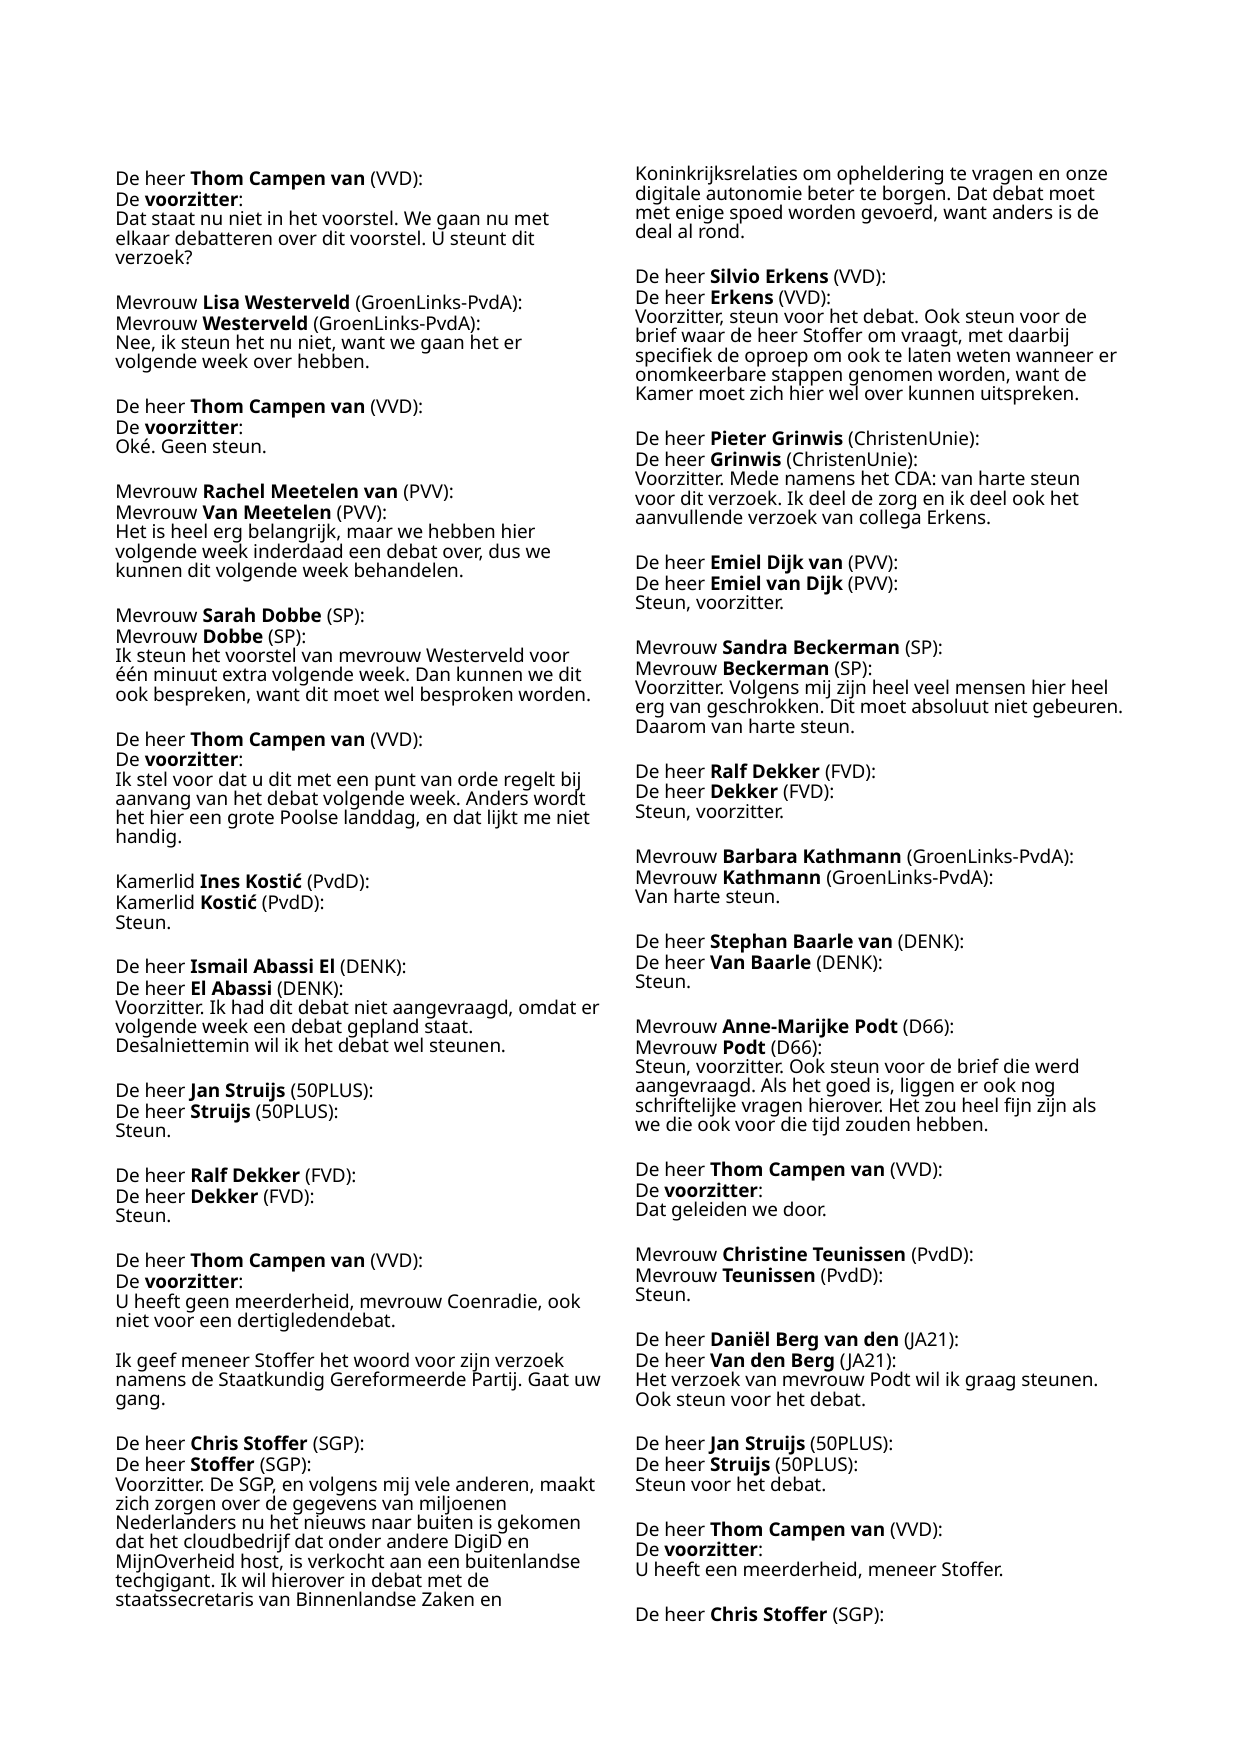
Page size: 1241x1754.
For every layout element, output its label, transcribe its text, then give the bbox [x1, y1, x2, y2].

text Van harte steun. [635, 888, 1125, 907]
text Steun. [635, 973, 1125, 992]
text Ik geef meneer Stoffer het woord voor zijn verzoek namens de Staatkundig Gereformeerde Partij. Gaat uw gang. [115, 1352, 605, 1410]
text Mevrouw Christine Teunissen (PvdD): [635, 1241, 1125, 1267]
text De heer Jan Struijs (50PLUS): [115, 1077, 605, 1103]
text De heer Struijs (50PLUS): [115, 1103, 605, 1122]
text Het is heel erg belangrijk, maar we hebben hier volgende week inderdaad een debat over, dus we kunnen dit volgende week behandelen. [115, 523, 605, 581]
text Steun. [635, 1286, 1125, 1305]
text De voorzitter: [115, 191, 605, 210]
text De heer Ralf Dekker (FVD): [115, 1162, 605, 1188]
text Mevrouw Beckerman (SP): [635, 660, 1125, 679]
text Mevrouw Rachel Meetelen van (PVV): [115, 478, 605, 504]
text De voorzitter: [635, 1182, 1125, 1201]
text Voorzitter. Mede namens het CDA: van harte steun voor dit verzoek. Ik deel de zorg en ik deel ook het aanvullende verzoek van collega Erkens. [635, 470, 1125, 528]
text Ik steun het voorstel van mevrouw Westerveld voor één minuut extra volgende week. Dan kunnen we dit ook bespreken, want dit moet wel besproken worden. [115, 647, 605, 705]
text Ik stel voor dat u dit met een punt van orde regelt bij aanvang van het debat volgende week. Anders wordt het hier een grote Poolse landdag, en dat lijkt me niet handig. [115, 771, 605, 848]
text Mevrouw Kathmann (GroenLinks-PvdA): [635, 869, 1125, 888]
text De heer Dekker (FVD): [115, 1188, 605, 1207]
text Mevrouw Anne-Marijke Podt (D66): [635, 1013, 1125, 1039]
text De heer El Abassi (DENK): [115, 979, 605, 999]
text Kamerlid Kostić (PvdD): [115, 894, 605, 914]
text Dat geleiden we door. [635, 1201, 1125, 1220]
text De heer Thom Campen van (VVD): [115, 165, 605, 191]
text De heer Struijs (50PLUS): [635, 1456, 1125, 1476]
text De heer Van den Berg (JA21): [635, 1352, 1125, 1371]
text Voorzitter. De SGP, en volgens mij vele anderen, maakt zich zorgen over de gegevens van miljoenen Nederlanders nu het nieuws naar buiten is gekomen dat het cloudbedrijf dat onder andere DigiD en MijnOverheid host, is verkocht aan een buitenlandse techgigant. Ik wil hierover in debat met de staatssecretaris van Binnenlandse Zaken en [115, 1476, 605, 1610]
text De heer Grinwis (ChristenUnie): [635, 451, 1125, 470]
text De heer Van Baarle (DENK): [635, 954, 1125, 973]
text De heer Silvio Erkens (VVD): [635, 263, 1125, 289]
text Steun, voorzitter. Ook steun voor de brief die werd aangevraagd. Als het goed is, liggen er ook nog schriftelijke vragen hierover. Het zou heel fijn zijn als we die ook voor die tijd zouden hebben. [635, 1058, 1125, 1135]
text Steun, voorzitter. [635, 803, 1125, 822]
text De heer Erkens (VVD): [635, 289, 1125, 308]
text De voorzitter: [635, 1541, 1125, 1561]
text De heer Daniël Berg van den (JA21): [635, 1326, 1125, 1352]
text Voorzitter. Ik had dit debat niet aangevraagd, omdat er volgende week een debat gepland staat. Desalniettemin wil ik het debat wel steunen. [115, 999, 605, 1057]
text De heer Dekker (FVD): [635, 783, 1125, 803]
text De heer Chris Stoffer (SGP): [635, 1601, 1125, 1627]
text De heer Emiel van Dijk (PVV): [635, 575, 1125, 594]
text De heer Chris Stoffer (SGP): [115, 1431, 605, 1456]
text Het verzoek van mevrouw Podt wil ik graag steunen. Ook steun voor het debat. [635, 1371, 1125, 1410]
text Nee, ik steun het nu niet, want we gaan het er volgende week over hebben. [115, 334, 605, 372]
text De voorzitter: [115, 1273, 605, 1293]
text De heer Emiel Dijk van (PVV): [635, 549, 1125, 575]
text De heer Ralf Dekker (FVD): [635, 758, 1125, 783]
text Steun. [115, 1207, 605, 1227]
text U heeft geen meerderheid, mevrouw Coenradie, ook niet voor een dertigledendebat. [115, 1293, 605, 1331]
text Koninkrijksrelaties om opheldering te vragen en onze digitale autonomie beter te borgen. Dat debat moet met enige spoed worden gevoerd, want anders is de deal al rond. [635, 165, 1125, 242]
text Mevrouw Podt (D66): [635, 1039, 1125, 1058]
text Voorzitter. Volgens mij zijn heel veel mensen hier heel erg van geschrokken. Dit moet absoluut niet gebeuren. Daarom van harte steun. [635, 679, 1125, 737]
text De heer Thom Campen van (VVD): [115, 1248, 605, 1273]
text De heer Stoffer (SGP): [115, 1456, 605, 1476]
text Voorzitter, steun voor het debat. Ook steun voor de brief waar de heer Stoffer om vraagt, met daarbij specifiek de oproep om ook te laten weten wanneer er onomkeerbare stappen genomen worden, want de Kamer moet zich hier wel over kunnen uitspreken. [635, 308, 1125, 404]
text Mevrouw Westerveld (GroenLinks-PvdA): [115, 315, 605, 334]
text Mevrouw Dobbe (SP): [115, 628, 605, 647]
text De voorzitter: [115, 751, 605, 771]
text Steun. [115, 1122, 605, 1142]
text Mevrouw Sarah Dobbe (SP): [115, 602, 605, 628]
text Mevrouw Barbara Kathmann (GroenLinks-PvdA): [635, 843, 1125, 869]
text De heer Stephan Baarle van (DENK): [635, 928, 1125, 954]
text Mevrouw Teunissen (PvdD): [635, 1267, 1125, 1286]
text De heer Ismail Abassi El (DENK): [115, 954, 605, 979]
text U heeft een meerderheid, meneer Stoffer. [635, 1561, 1125, 1580]
text Steun voor het debat. [635, 1476, 1125, 1495]
text De heer Pieter Grinwis (ChristenUnie): [635, 425, 1125, 451]
text De heer Jan Struijs (50PLUS): [635, 1431, 1125, 1456]
text Dat staat nu niet in het voorstel. We gaan nu met elkaar debatteren over dit voorstel. U steunt dit verzoek? [115, 210, 605, 268]
text De voorzitter: [115, 419, 605, 438]
text De heer Thom Campen van (VVD): [115, 726, 605, 751]
text Steun. [115, 914, 605, 933]
text De heer Thom Campen van (VVD): [635, 1156, 1125, 1182]
text Oké. Geen steun. [115, 438, 605, 458]
text Steun, voorzitter. [635, 594, 1125, 613]
text Mevrouw Sandra Beckerman (SP): [635, 634, 1125, 660]
text Mevrouw Van Meetelen (PVV): [115, 504, 605, 523]
text Mevrouw Lisa Westerveld (GroenLinks-PvdA): [115, 289, 605, 315]
text De heer Thom Campen van (VVD): [635, 1516, 1125, 1541]
text Kamerlid Ines Kostić (PvdD): [115, 869, 605, 894]
text De heer Thom Campen van (VVD): [115, 393, 605, 419]
